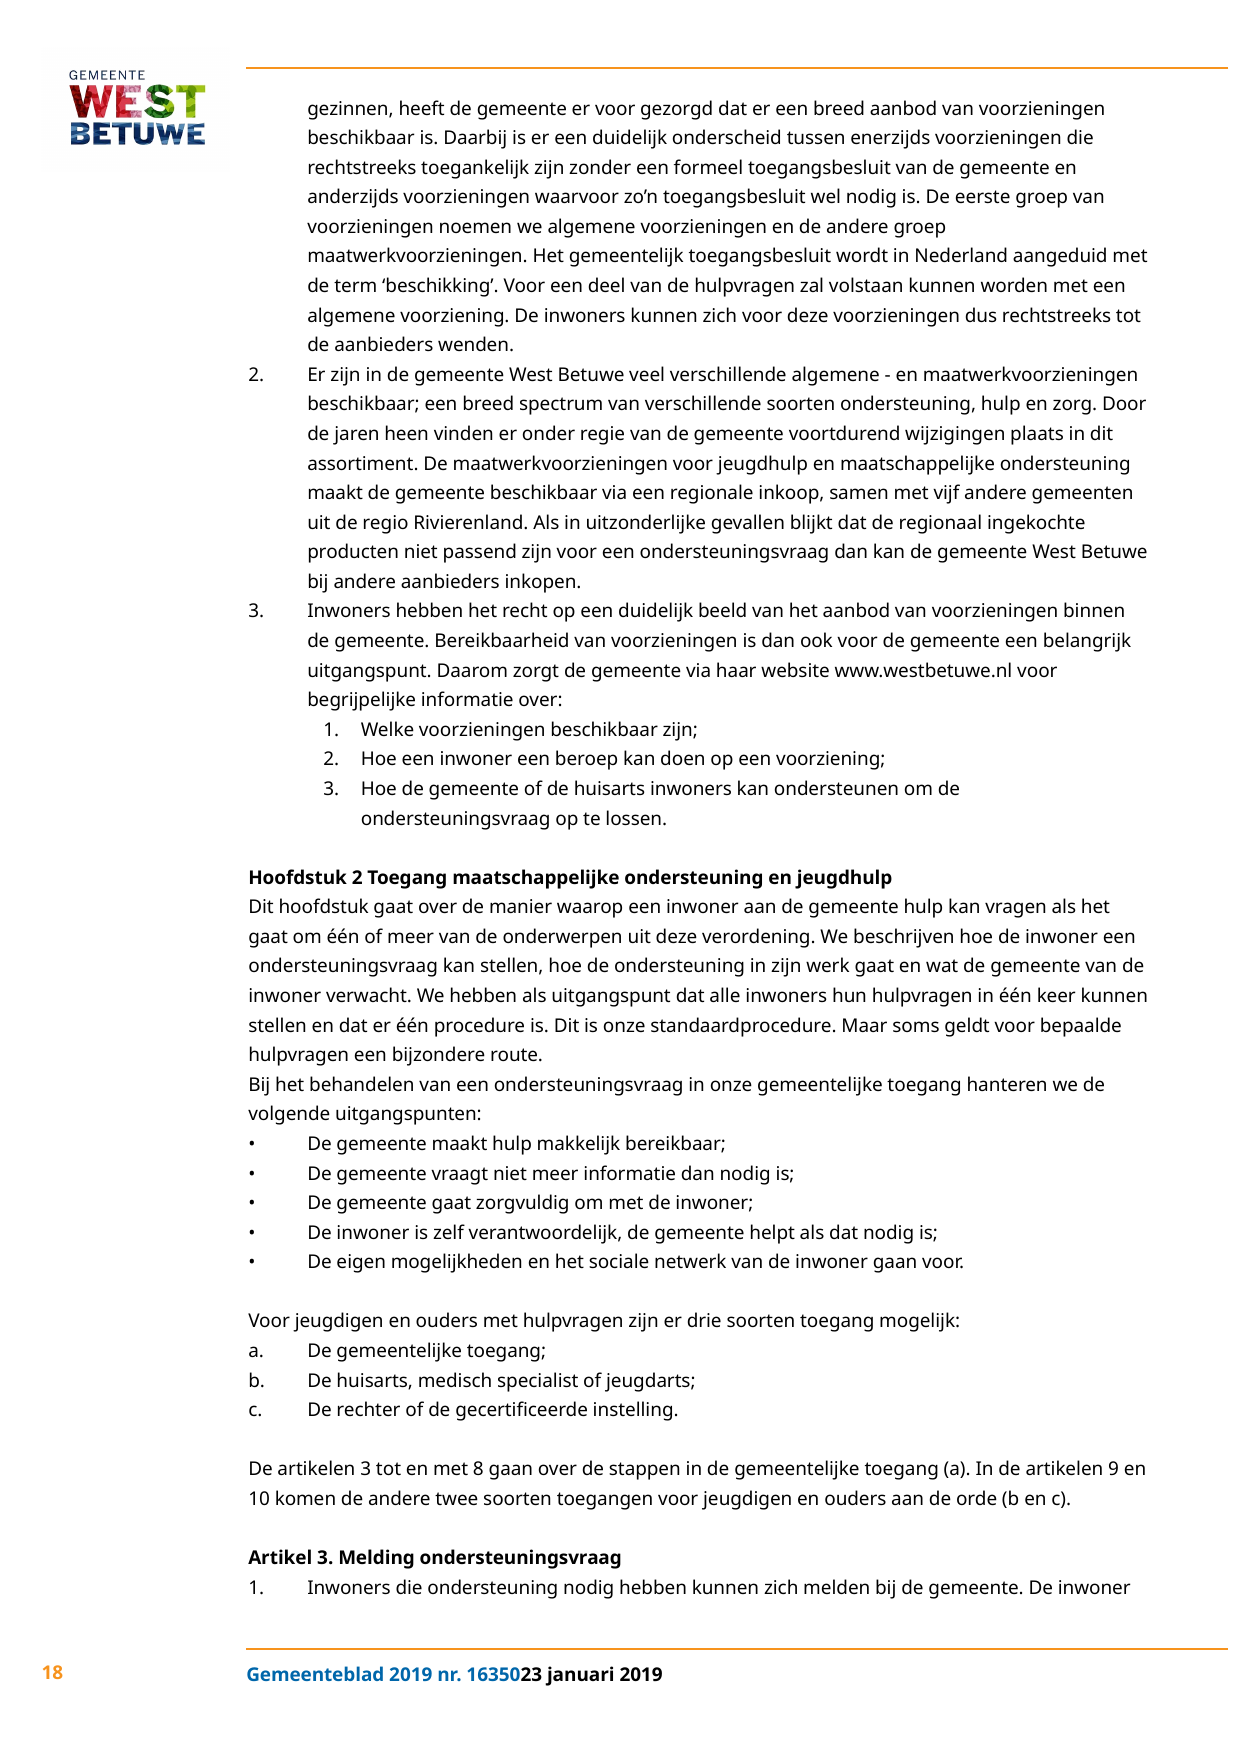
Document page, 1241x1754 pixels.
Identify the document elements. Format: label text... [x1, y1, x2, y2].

text Artikel 3. Melding ondersteuningsvraag [248, 1544, 1152, 1570]
text Dit hoofdstuk gaat over de manier waarop een inwoner aan de gemeente hulp kan vragen als het gaat om één of meer van de onderwerpen uit deze verordening. We beschrijven hoe de inwoner een ondersteuningsvraag kan stellen, hoe de ondersteuning in zijn werk gaat en wat de gemeente van de inwoner verwacht. We hebben als uitgangspunt dat alle inwoners hun hulpvragen in één keer kunnen stellen en dat er één procedure is. Dit is onze standaardprocedure. Maar soms geldt voor bepaalde hulpvragen een bijzondere route. [248, 893, 1152, 1067]
text Hoofdstuk 2 Toegang maatschappelijke ondersteuning en jeugdhulp [248, 864, 1152, 890]
text Voor jeugdigen en ouders met hulpvragen zijn er drie soorten toegang mogelijk: [248, 1308, 1152, 1333]
list De gemeentelijke toegang; [248, 1337, 1152, 1363]
list Hoe de gemeente of de huisarts inwoners kan ondersteunen om de ondersteuningsvraag op te lossen. [323, 775, 1152, 831]
list De rechter of de gecertificeerde instelling. [248, 1396, 1152, 1422]
list Er zijn in de gemeente West Betuwe veel verschillende algemene - en maatwerkvoorzieningen beschikbaar; een breed spectrum van verschillende soorten ondersteuning, hulp en zorg. Door de jaren heen vinden er onder regie van de gemeente voortdurend wijzigingen plaats in dit assortiment. De maatwerkvoorzieningen voor jeugdhulp en maatschappelijke ondersteuning maakt de gemeente beschikbaar via een regionale inkoop, samen met vijf andere gemeenten uit de regio Rivierenland. Als in uitzonderlijke gevallen blijkt dat de regionaal ingekochte producten niet passend zijn voor een ondersteuningsvraag dan kan de gemeente West Betuwe bij andere aanbieders inkopen. [248, 361, 1152, 594]
list gezinnen, heeft de gemeente er voor gezorgd dat er een breed aanbod van voorzieningen beschikbaar is. Daarbij is er een duidelijk onderscheid tussen enerzijds voorzieningen die rechtstreeks toegankelijk zijn zonder een formeel toegangsbesluit van de gemeente en anderzijds voorzieningen waarvoor zo’n toegangsbesluit wel nodig is. De eerste groep van voorzieningen noemen we algemene voorzieningen en de andere groep maatwerkvoorzieningen. Het gemeentelijk toegangsbesluit wordt in Nederland aangeduid met de term ‘beschikking’. Voor een deel van de hulpvragen zal volstaan kunnen worden met een algemene voorziening. De inwoners kunnen zich voor deze voorzieningen dus rechtstreeks tot de aanbieders wenden. [248, 95, 1152, 357]
list De gemeente maakt hulp makkelijk bereikbaar; [248, 1130, 1152, 1156]
picture [41, 47, 231, 172]
list Hoe een inwoner een beroep kan doen op een voorziening; [323, 746, 1152, 771]
text De artikelen 3 tot en met 8 gaan over de stappen in de gemeentelijke toegang (a). In de artikelen 9 en 10 komen de andere twee soorten toegangen voor jeugdigen en ouders aan de orde (b en c). [248, 1456, 1152, 1511]
list De huisarts, medisch specialist of jeugdarts; [248, 1367, 1152, 1393]
list De eigen mogelijkheden en het sociale netwerk van de inwoner gaan voor. [248, 1248, 1152, 1274]
list De inwoner is zelf verantwoordelijk, de gemeente helpt als dat nodig is; [248, 1219, 1152, 1245]
list Inwoners hebben het recht op een duidelijk beeld van het aanbod van voorzieningen binnen de gemeente. Bereikbaarheid van voorzieningen is dan ook voor de gemeente een belangrijk uitgangspunt. Daarom zorgt de gemeente via haar website www.westbetuwe.nl voor begrijpelijke informatie over: [248, 598, 1152, 712]
text Bij het behandelen van een ondersteuningsvraag in onze gemeentelijke toegang hanteren we de volgende uitgangspunten: [248, 1071, 1152, 1126]
list Inwoners die ondersteuning nodig hebben kunnen zich melden bij de gemeente. De inwoner [248, 1574, 1152, 1600]
list De gemeente gaat zorgvuldig om met de inwoner; [248, 1189, 1152, 1215]
list De gemeente vraagt niet meer informatie dan nodig is; [248, 1160, 1152, 1186]
list Welke voorzieningen beschikbaar zijn; [323, 716, 1152, 742]
